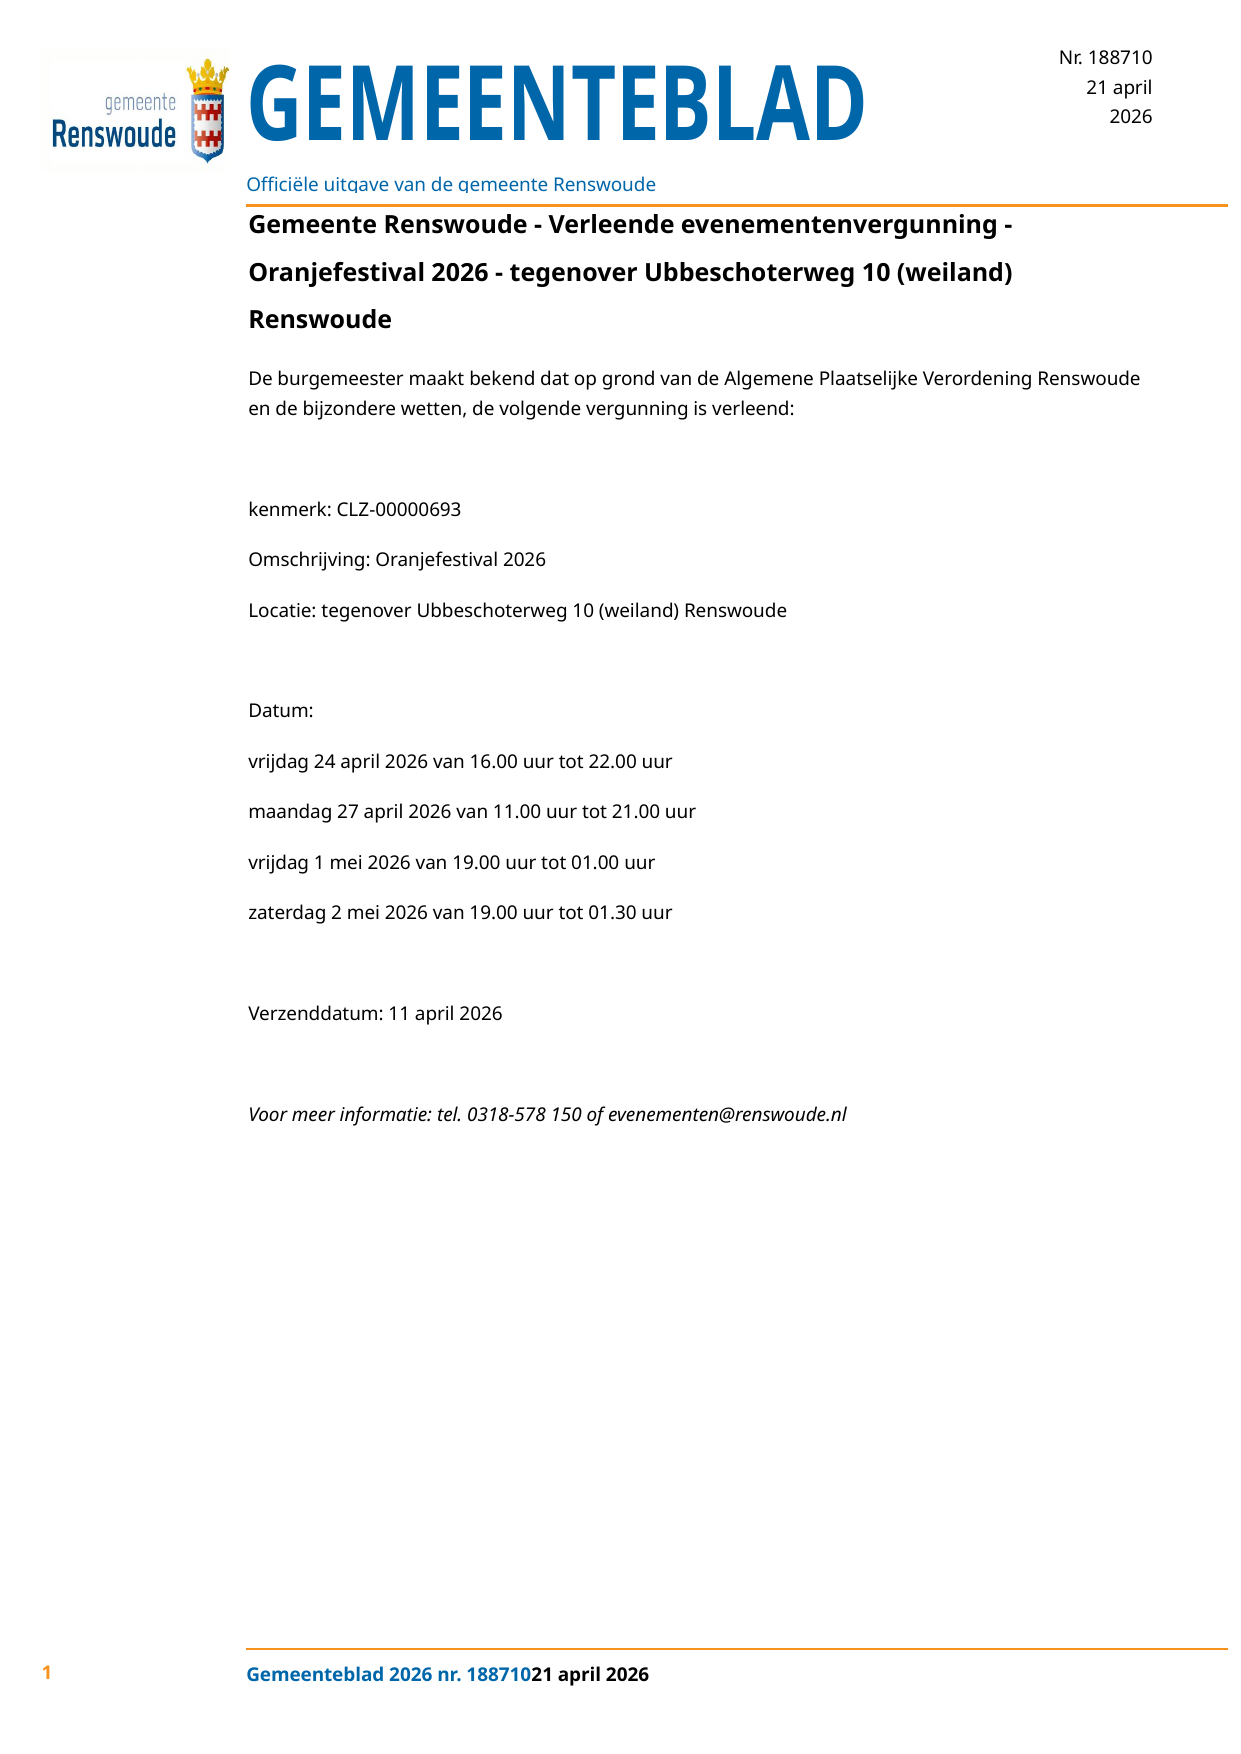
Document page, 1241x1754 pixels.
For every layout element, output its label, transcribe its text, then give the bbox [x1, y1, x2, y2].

text Gemeente Renswoude - Verleende evenementenvergunning - Oranjefestival 2026 - tegenover Ubbeschoterweg 10 (weiland) Renswoude [248, 207, 1152, 336]
text maandag 27 april 2026 van 11.00 uur tot 21.00 uur [248, 798, 1152, 824]
text Locatie: tegenover Ubbeschoterweg 10 (weiland) Renswoude [248, 597, 1152, 622]
text zaterdag 2 mei 2026 van 19.00 uur tot 01.30 uur [248, 899, 1152, 925]
text Verzenddatum: 11 april 2026 [248, 1000, 1152, 1026]
text De burgemeester maakt bekend dat op grond van de Algemene Plaatselijke Verordening Renswoude en de bijzondere wetten, de volgende vergunning is verleend: [248, 366, 1152, 421]
text vrijdag 24 april 2026 van 16.00 uur tot 22.00 uur [248, 748, 1152, 774]
picture [41, 47, 231, 172]
text kenmerk: CLZ-00000693 [248, 496, 1152, 522]
text Voor meer informatie: tel. 0318-578 150 of evenementen@renswoude.nl [248, 1101, 1152, 1127]
text Omschrijving: Oranjefestival 2026 [248, 546, 1152, 572]
text Datum: [248, 698, 1152, 723]
text vrijdag 1 mei 2026 van 19.00 uur tot 01.00 uur [248, 849, 1152, 874]
